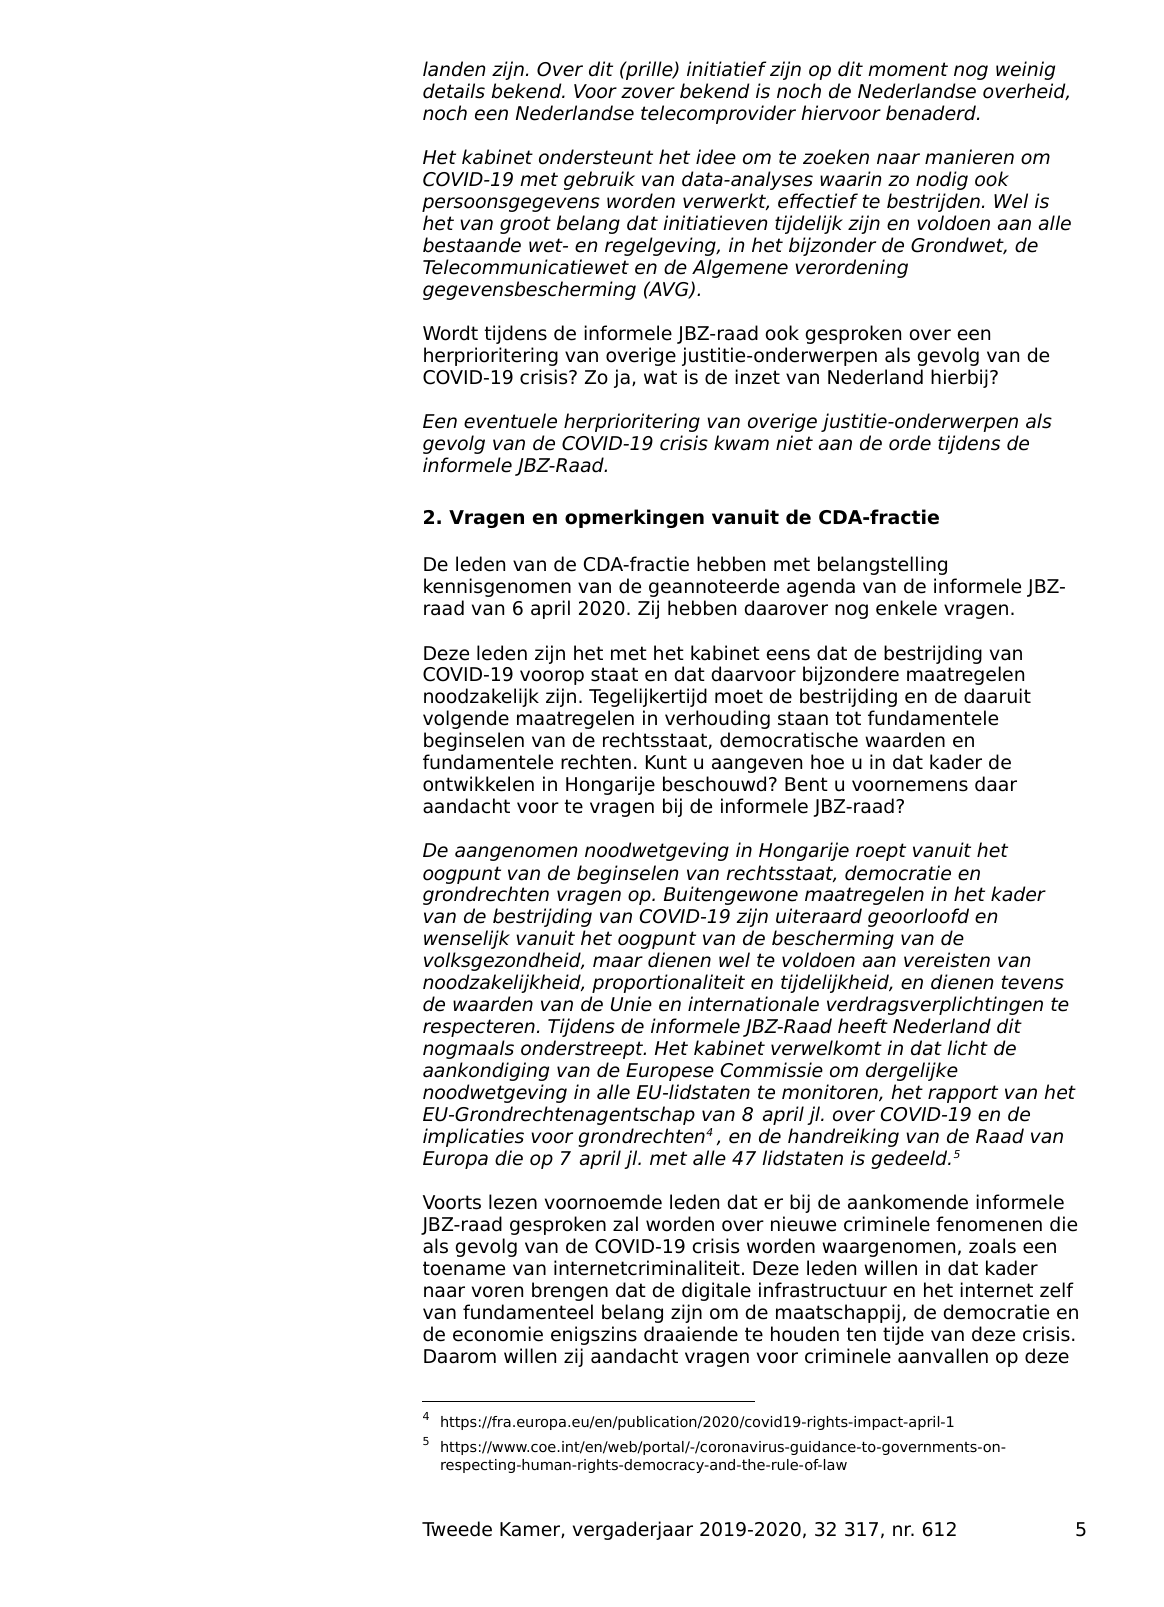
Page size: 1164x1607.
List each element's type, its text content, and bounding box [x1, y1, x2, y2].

text Een eventuele herprioritering van overige justitie-onderwerpen als gevolg van de COVID-19 crisis kwam niet aan de orde tijdens de informele JBZ-Raad. [422, 411, 1087, 477]
text Voorts lezen voornoemde leden dat er bij de aankomende informele JBZ-raad gesproken zal worden over nieuwe criminele fenomenen die als gevolg van de COVID-19 crisis worden waargenomen, zoals een toename van internetcriminaliteit. Deze leden willen in dat kader naar voren brengen dat de digitale infrastructuur en het internet zelf van fundamenteel belang zijn om de maatschappij, de democratie en de economie enigszins draaiende te houden ten tijde van deze crisis. Daarom willen zij aandacht vragen voor criminele aanvallen op deze [422, 1192, 1087, 1368]
text Deze leden zijn het met het kabinet eens dat de bestrijding van COVID-19 voorop staat en dat daarvoor bijzondere maatregelen noodzakelijk zijn. Tegelijkertijd moet de bestrijding en de daaruit volgende maatregelen in verhouding staan tot fundamentele beginselen van de rechtsstaat, democratische waarden en fundamentele rechten. Kunt u aangeven hoe u in dat kader de ontwikkelen in Hongarije beschouwd? Bent u voornemens daar aandacht voor te vragen bij de informele JBZ-raad? [422, 642, 1087, 818]
subtitle 2. Vragen en opmerkingen vanuit de CDA-fractie [422, 507, 1087, 529]
text De leden van de CDA-fractie hebben met belangstelling kennisgenomen van de geannoteerde agenda van de informele JBZ-raad van 6 april 2020. Zij hebben daarover nog enkele vragen. [422, 554, 1087, 620]
text Het kabinet ondersteunt het idee om te zoeken naar manieren om COVID-19 met gebruik van data-analyses waarin zo nodig ook persoonsgegevens worden verwerkt, effectief te bestrijden. Wel is het van groot belang dat initiatieven tijdelijk zijn en voldoen aan alle bestaande wet- en regelgeving, in het bijzonder de Grondwet, de Telecommunicatiewet en de Algemene verordening gegevensbescherming (AVG). [422, 147, 1087, 301]
text Wordt tijdens de informele JBZ-raad ook gesproken over een herprioritering van overige justitie-onderwerpen als gevolg van de COVID-19 crisis? Zo ja, wat is de inzet van Nederland hierbij? [422, 323, 1087, 389]
text https://www.coe.int/en/web/portal/-/coronavirus-guidance-to-governments-on-respecting-human-rights-democracy-and-the-rule-of-law [422, 1435, 1087, 1474]
text landen zijn. Over dit (prille) initiatief zijn op dit moment nog weinig details bekend. Voor zover bekend is noch de Nederlandse overheid, noch een Nederlandse telecomprovider hiervoor benaderd. [422, 59, 1087, 125]
text De aangenomen noodwetgeving in Hongarije roept vanuit het oogpunt van de beginselen van rechtsstaat, democratie en grondrechten vragen op. Buitengewone maatregelen in het kader van de bestrijding van COVID-19 zijn uiteraard geoorloofd en wenselijk vanuit het oogpunt van de bescherming van de volksgezondheid, maar dienen wel te voldoen aan vereisten van noodzakelijkheid, proportionaliteit en tijdelijkheid, en dienen tevens de waarden van de Unie en internationale verdragsverplichtingen te respecteren. Tijdens de informele JBZ-Raad heeft Nederland dit nogmaals onderstreept. Het kabinet verwelkomt in dat licht de aankondiging van de Europese Commissie om dergelijke noodwetgeving in alle EU-lidstaten te monitoren, het rapport van het EU-Grondrechtenagentschap van 8 april jl. over COVID-19 en de implicaties voor grondrechten, en de handreiking van de Raad van Europa die op 7 april jl. met alle 47 lidstaten is gedeeld. [422, 840, 1087, 1170]
text https://fra.europa.eu/en/publication/2020/covid19-rights-impact-april-1 [422, 1410, 1087, 1432]
